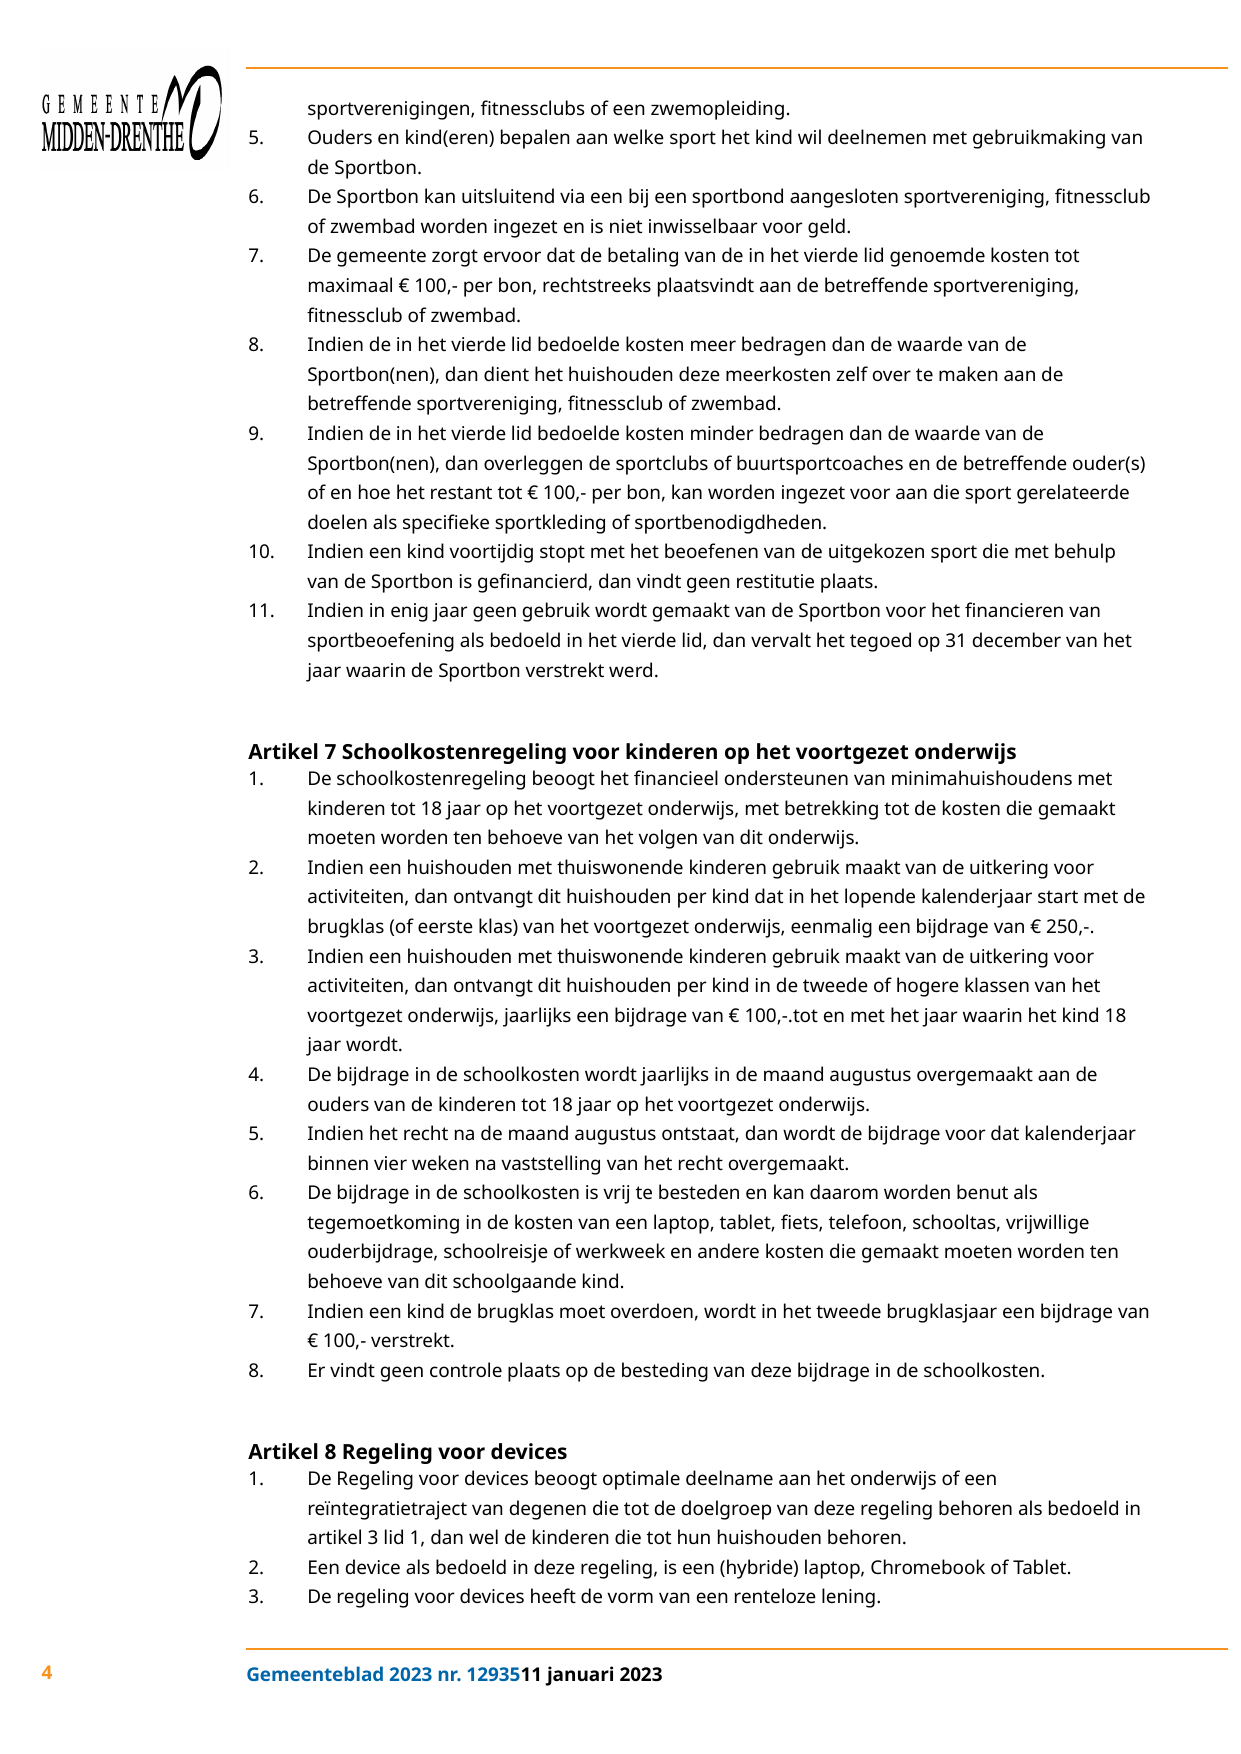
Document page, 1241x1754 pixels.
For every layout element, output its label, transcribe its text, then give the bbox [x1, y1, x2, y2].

picture [41, 47, 231, 172]
list Indien een kind voortijdig stopt met het beoefenen van de uitgekozen sport die met behulp van de Sportbon is gefinancierd, dan vindt geen restitutie plaats. [248, 538, 1152, 594]
list Indien een kind de brugklas moet overdoen, wordt in het tweede brugklasjaar een bijdrage van € 100,- verstrekt. [248, 1298, 1152, 1353]
list De Sportbon kan uitsluitend via een bij een sportbond aangesloten sportvereniging, fitnessclub of zwembad worden ingezet en is niet inwisselbaar voor geld. [248, 183, 1152, 239]
list Indien de in het vierde lid bedoelde kosten minder bedragen dan de waarde van de Sportbon(nen), dan overleggen de sportclubs of buurtsportcoaches en de betreffende ouder(s) of en hoe het restant tot € 100,- per bon, kan worden ingezet voor aan die sport gerelateerde doelen als specifieke sportkleding of sportbenodigdheden. [248, 420, 1152, 535]
list De bijdrage in de schoolkosten is vrij te besteden en kan daarom worden benut als tegemoetkoming in de kosten van een laptop, tablet, fiets, telefoon, schooltas, vrijwillige ouderbijdrage, schoolreisje of werkweek en andere kosten die gemaakt moeten worden ten behoeve van dit schoolgaande kind. [248, 1179, 1152, 1294]
list De schoolkostenregeling beoogt het financieel ondersteunen van minimahuishoudens met kinderen tot 18 jaar op het voortgezet onderwijs, met betrekking tot de kosten die gemaakt moeten worden ten behoeve van het volgen van dit onderwijs. [248, 765, 1152, 850]
list De bijdrage in de schoolkosten wordt jaarlijks in de maand augustus overgemaakt aan de ouders van de kinderen tot 18 jaar op het voortgezet onderwijs. [248, 1061, 1152, 1116]
list Er vindt geen controle plaats op de besteding van deze bijdrage in de schoolkosten. [248, 1357, 1152, 1383]
list Ouders en kind(eren) bepalen aan welke sport het kind wil deelnemen met gebruikmaking van de Sportbon. [248, 124, 1152, 180]
list Indien de in het vierde lid bedoelde kosten meer bedragen dan de waarde van de Sportbon(nen), dan dient het huishouden deze meerkosten zelf over te maken aan de betreffende sportvereniging, fitnessclub of zwembad. [248, 331, 1152, 416]
list De regeling voor devices heeft de vorm van een renteloze lening. [248, 1584, 1152, 1609]
text Artikel 7 Schoolkostenregeling voor kinderen op het voortgezet onderwijs [248, 737, 1152, 765]
list Indien een huishouden met thuiswonende kinderen gebruik maakt van de uitkering voor activiteiten, dan ontvangt dit huishouden per kind in de tweede of hogere klassen van het voortgezet onderwijs, jaarlijks een bijdrage van € 100,-.tot en met het jaar waarin het kind 18 jaar wordt. [248, 943, 1152, 1057]
text Artikel 8 Regeling voor devices [248, 1437, 1152, 1465]
list Een device als bedoeld in deze regeling, is een (hybride) laptop, Chromebook of Tablet. [248, 1554, 1152, 1580]
list De Regeling voor devices beoogt optimale deelname aan het onderwijs of een reïntegratietraject van degenen die tot de doelgroep van deze regeling behoren als bedoeld in artikel 3 lid 1, dan wel de kinderen die tot hun huishouden behoren. [248, 1465, 1152, 1550]
list Indien het recht na de maand augustus ontstaat, dan wordt de bijdrage voor dat kalenderjaar binnen vier weken na vaststelling van het recht overgemaakt. [248, 1120, 1152, 1176]
list De gemeente zorgt ervoor dat de betaling van de in het vierde lid genoemde kosten tot maximaal € 100,- per bon, rechtstreeks plaatsvindt aan de betreffende sportvereniging, fitnessclub of zwembad. [248, 243, 1152, 328]
list sportverenigingen, fitnessclubs of een zwemopleiding. [248, 95, 1152, 121]
list Indien in enig jaar geen gebruik wordt gemaakt van de Sportbon voor het financieren van sportbeoefening als bedoeld in het vierde lid, dan vervalt het tegoed op 31 december van het jaar waarin de Sportbon verstrekt werd. [248, 598, 1152, 683]
list Indien een huishouden met thuiswonende kinderen gebruik maakt van de uitkering voor activiteiten, dan ontvangt dit huishouden per kind dat in het lopende kalenderjaar start met de brugklas (of eerste klas) van het voortgezet onderwijs, eenmalig een bijdrage van € 250,-. [248, 854, 1152, 939]
